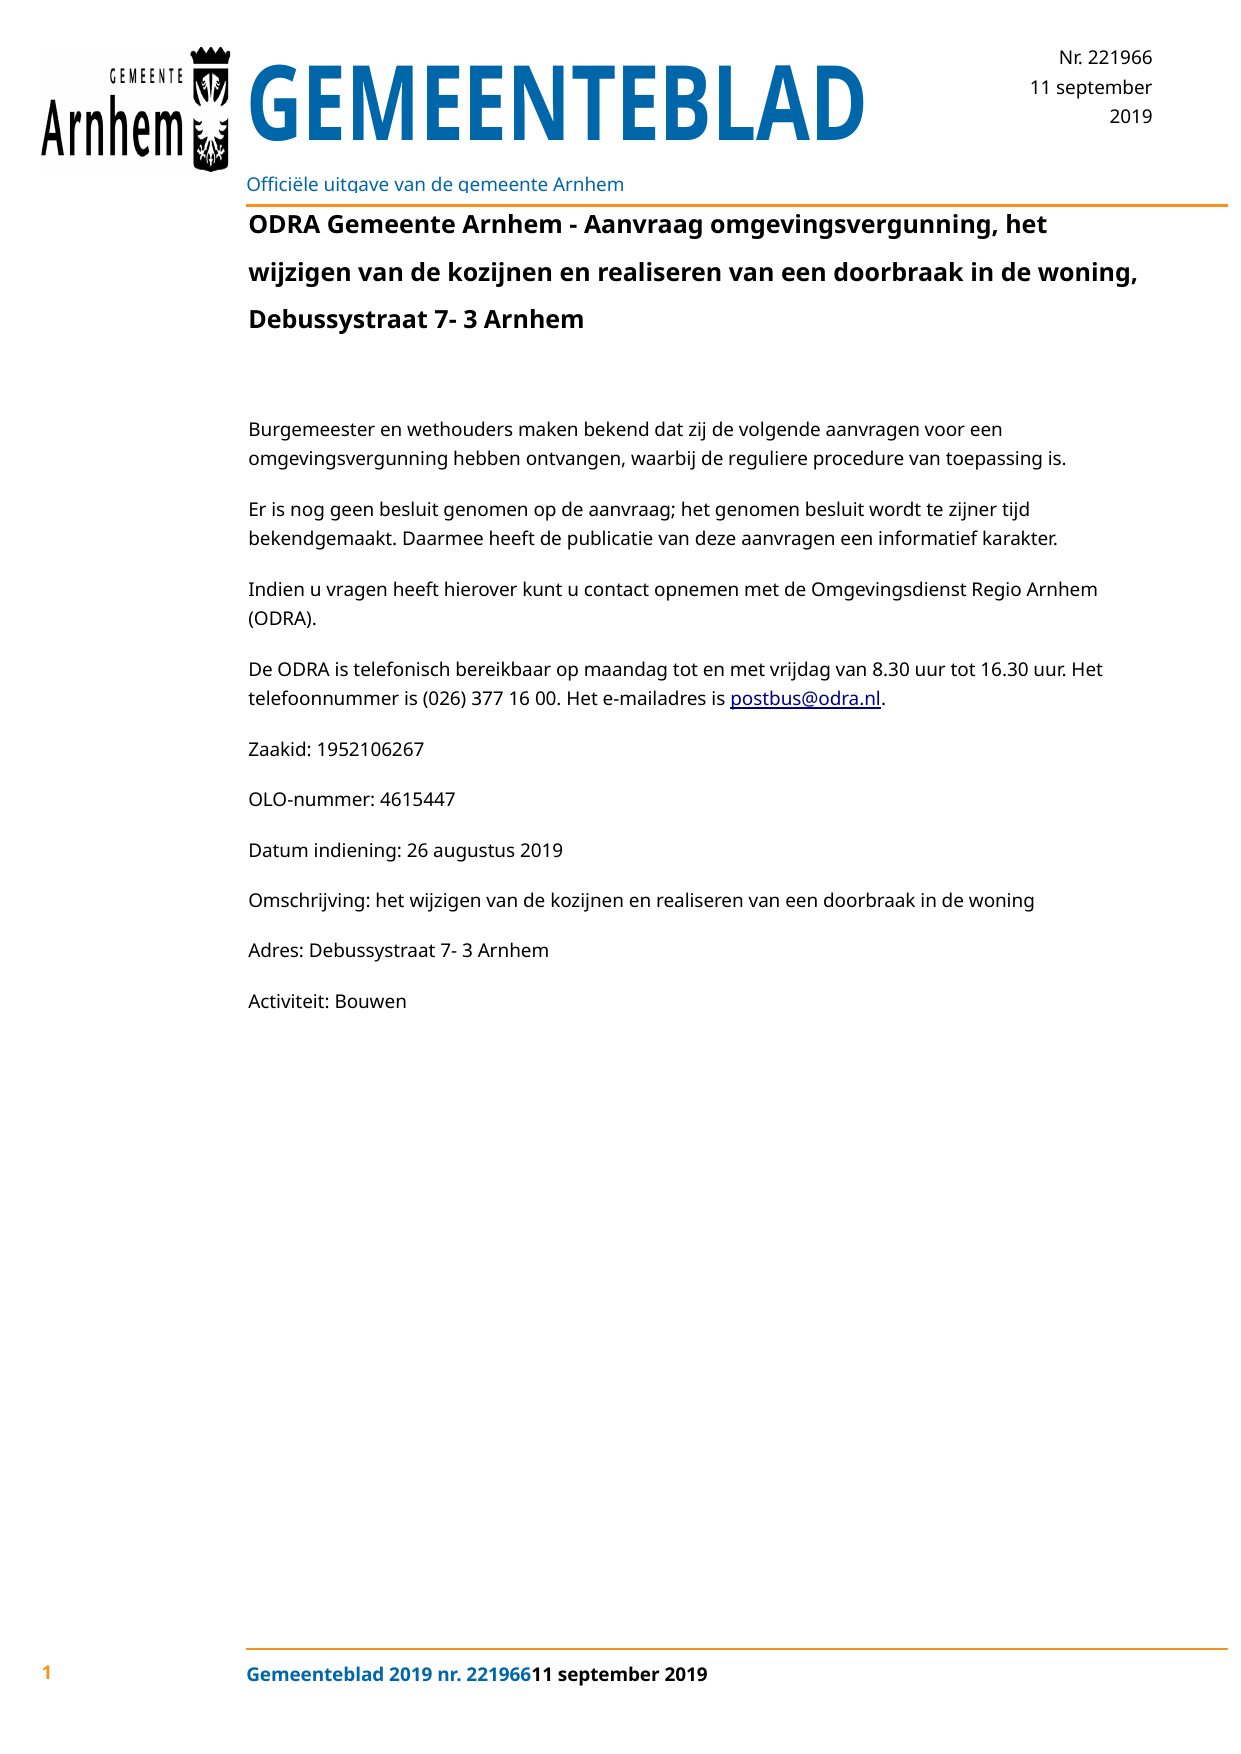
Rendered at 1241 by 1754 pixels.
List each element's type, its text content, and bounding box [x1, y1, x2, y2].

text Activiteit: Bouwen [248, 988, 1152, 1014]
text Omschrijving: het wijzigen van de kozijnen en realiseren van een doorbraak in de woning [248, 887, 1152, 913]
text Er is nog geen besluit genomen op de aanvraag; het genomen besluit wordt te zijner tijd bekendgemaakt. Daarmee heeft de publicatie van deze aanvragen een informatief karakter. [248, 496, 1152, 551]
text De ODRA is telefonisch bereikbaar op maandag tot en met vrijdag van 8.30 uur tot 16.30 uur. Het telefoonnummer is (026) 377 16 00. Het e-mailadres is postbus@odra.nl. [248, 656, 1152, 711]
text Indien u vragen heeft hierover kunt u contact opnemen met de Omgevingsdienst Regio Arnhem (ODRA). [248, 576, 1152, 631]
picture [41, 47, 231, 172]
text Zaakid: 1952106267 [248, 736, 1152, 762]
text Burgemeester en wethouders maken bekend dat zij de volgende aanvragen voor een omgevingsvergunning hebben ontvangen, waarbij de reguliere procedure van toepassing is. [248, 416, 1152, 471]
text OLO-nummer: 4615447 [248, 786, 1152, 812]
text Datum indiening: 26 augustus 2019 [248, 837, 1152, 862]
text ODRA Gemeente Arnhem - Aanvraag omgevingsvergunning, het wijzigen van de kozijnen en realiseren van een doorbraak in de woning, Debussystraat 7- 3 Arnhem [248, 207, 1152, 336]
text Adres: Debussystraat 7- 3 Arnhem [248, 938, 1152, 963]
